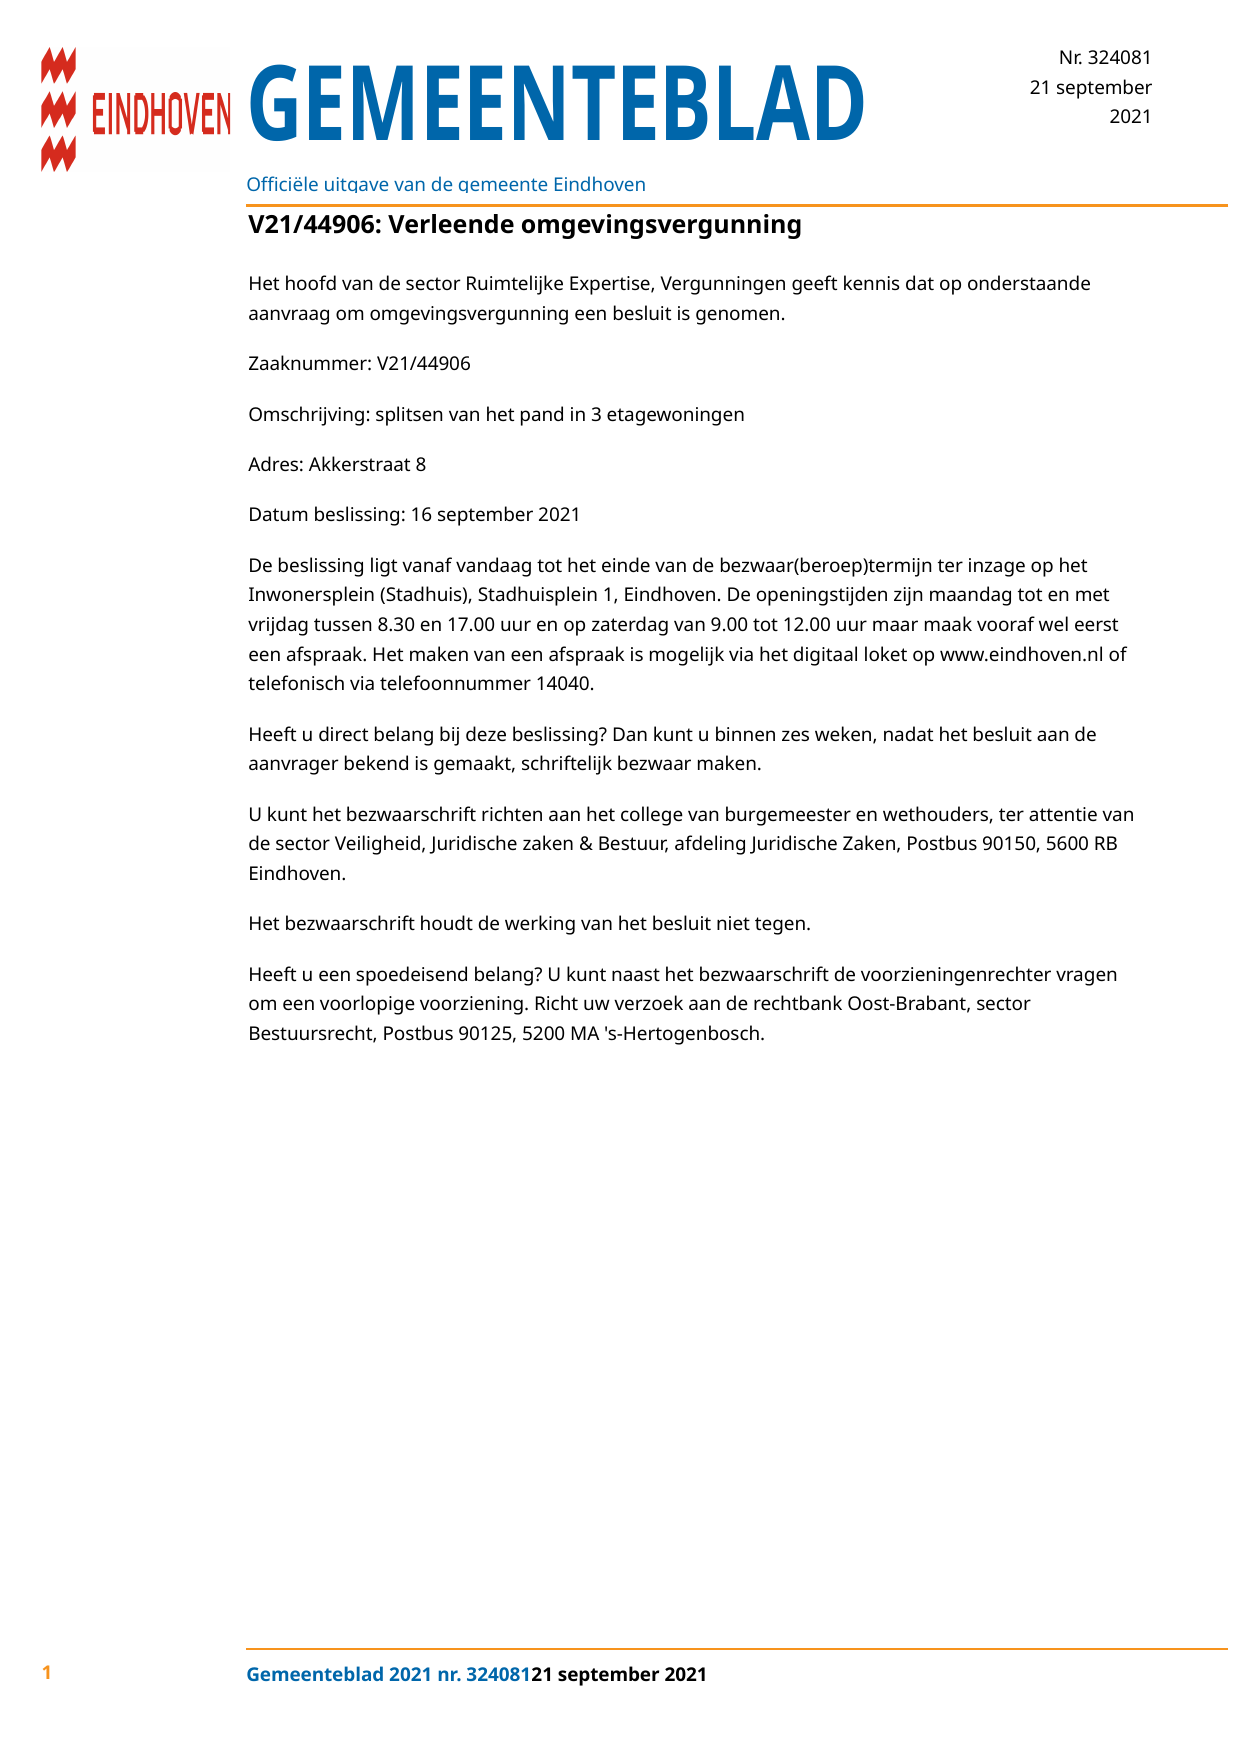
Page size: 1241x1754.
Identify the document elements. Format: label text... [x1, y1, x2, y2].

text Heeft u direct belang bij deze beslissing? Dan kunt u binnen zes weken, nadat het besluit aan de aanvrager bekend is gemaakt, schriftelijk bezwaar maken. [248, 721, 1152, 776]
text Datum beslissing: 16 september 2021 [248, 502, 1152, 527]
picture [41, 47, 231, 172]
text U kunt het bezwaarschrift richten aan het college van burgemeester en wethouders, ter attentie van de sector Veiligheid, Juridische zaken & Bestuur, afdeling Juridische Zaken, Postbus 90150, 5600 RB Eindhoven. [248, 801, 1152, 886]
text Adres: Akkerstraat 8 [248, 451, 1152, 477]
text V21/44906: Verleende omgevingsvergunning [248, 207, 1152, 241]
text Het hoofd van de sector Ruimtelijke Expertise, Vergunningen geeft kennis dat op onderstaande aanvraag om omgevingsvergunning een besluit is genomen. [248, 270, 1152, 326]
text De beslissing ligt vanaf vandaag tot het einde van de bezwaar(beroep)termijn ter inzage op het Inwonersplein (Stadhuis), Stadhuisplein 1, Eindhoven. De openingstijden zijn maandag tot en met vrijdag tussen 8.30 en 17.00 uur en op zaterdag van 9.00 tot 12.00 uur maar maak vooraf wel eerst een afspraak. Het maken van een afspraak is mogelijk via het digitaal loket op www.eindhoven.nl of telefonisch via telefoonnummer 14040. [248, 552, 1152, 696]
text Zaaknummer: V21/44906 [248, 350, 1152, 376]
text Heeft u een spoedeisend belang? U kunt naast het bezwaarschrift de voorzieningenrechter vragen om een voorlopige voorziening. Richt uw verzoek aan de rechtbank Oost-Brabant, sector Bestuursrecht, Postbus 90125, 5200 MA 's-Hertogenbosch. [248, 961, 1152, 1046]
text Omschrijving: splitsen van het pand in 3 etagewoningen [248, 401, 1152, 426]
text Het bezwaarschrift houdt de werking van het besluit niet tegen. [248, 910, 1152, 936]
